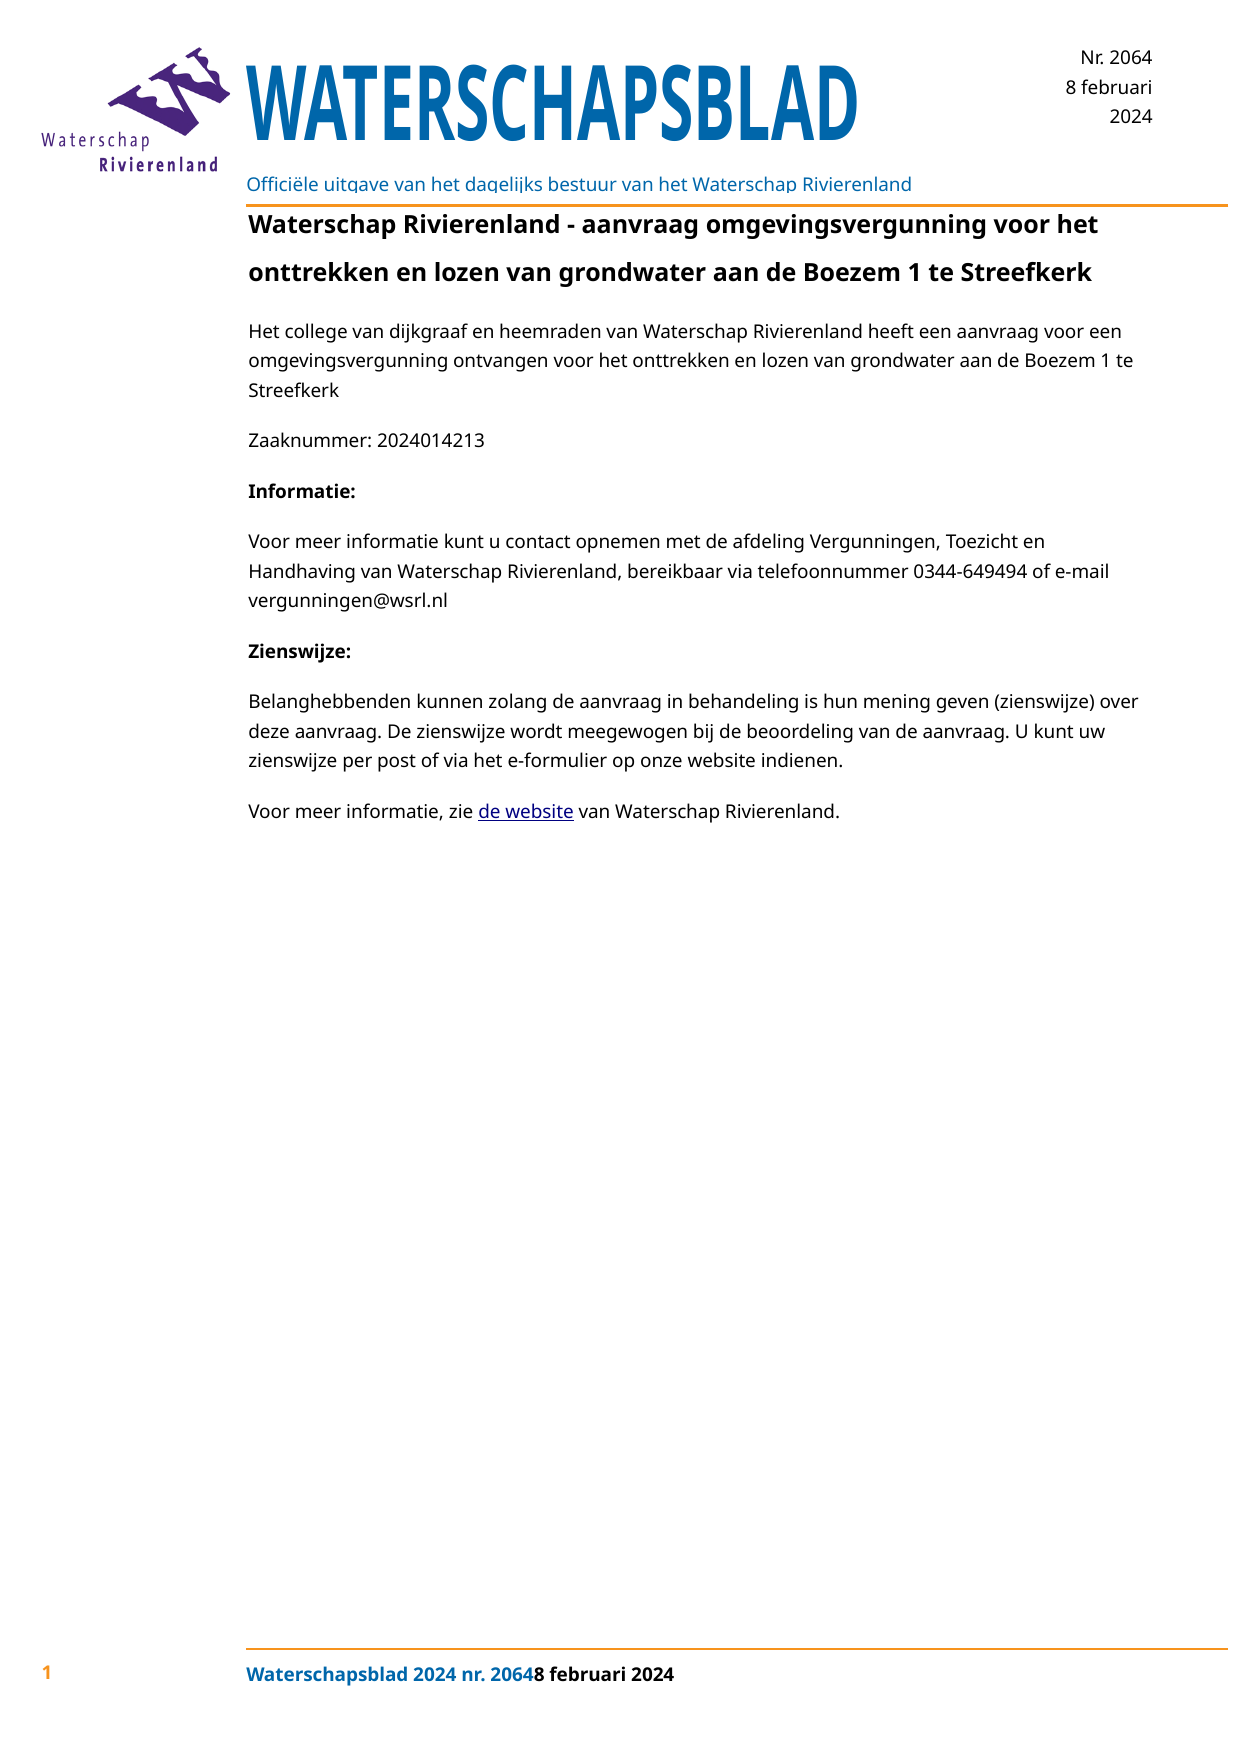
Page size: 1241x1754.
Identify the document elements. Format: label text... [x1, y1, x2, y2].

text Informatie: [248, 478, 1152, 504]
picture [41, 47, 231, 172]
text Voor meer informatie kunt u contact opnemen met de afdeling Vergunningen, Toezicht en Handhaving van Waterschap Rivierenland, bereikbaar via telefoonnummer 0344-649494 of e-mail vergunningen@wsrl.nl [248, 528, 1152, 613]
text Het college van dijkgraaf en heemraden van Waterschap Rivierenland heeft een aanvraag voor een omgevingsvergunning ontvangen voor het onttrekken en lozen van grondwater aan de Boezem 1 te Streefkerk [248, 318, 1152, 403]
text Zienswijze: [248, 638, 1152, 664]
text Zaaknummer: 2024014213 [248, 427, 1152, 453]
text Belanghebbenden kunnen zolang de aanvraag in behandeling is hun mening geven (zienswijze) over deze aanvraag. De zienswijze wordt meegewogen bij de beoordeling van de aanvraag. U kunt uw zienswijze per post of via het e-formulier op onze website indienen. [248, 688, 1152, 773]
text Voor meer informatie, zie de website van Waterschap Rivierenland. [248, 798, 1152, 824]
text Waterschap Rivierenland - aanvraag omgevingsvergunning voor het onttrekken en lozen van grondwater aan de Boezem 1 te Streefkerk [248, 207, 1152, 288]
